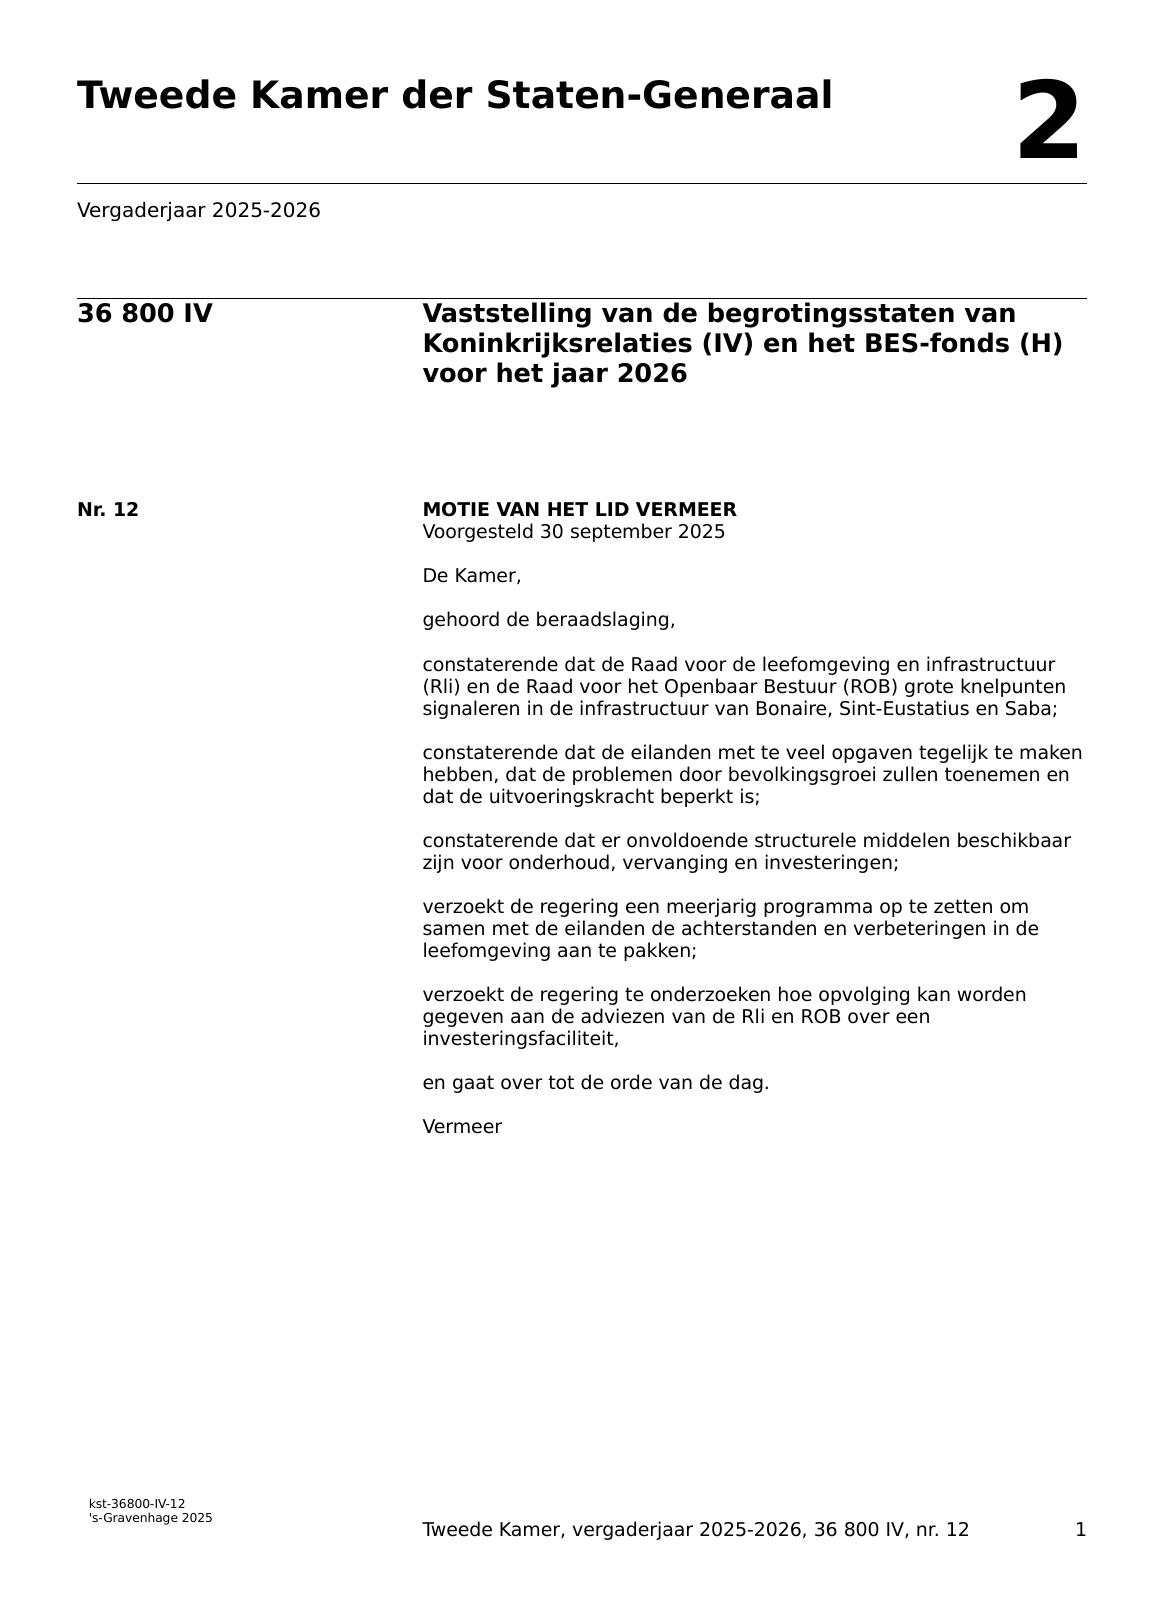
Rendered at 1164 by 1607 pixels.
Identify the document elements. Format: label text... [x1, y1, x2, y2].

table_header 2 [886, 59, 1087, 183]
table_header Tweede Kamer der Staten-Generaal [77, 59, 886, 183]
subtitle Nr. 12 MOTIE VAN HET LID VERMEER [77, 499, 1087, 521]
text De Kamer, [422, 565, 1087, 587]
text verzoekt de regering te onderzoeken hoe opvolging kan worden gegeven aan de adviezen van de Rli en ROB over een investeringsfaciliteit, [422, 984, 1087, 1050]
text kst-36800-IV-12 [88, 1497, 323, 1511]
text constaterende dat de eilanden met te veel opgaven tegelijk te maken hebben, dat de problemen door bevolkingsgroei zullen toenemen en dat de uitvoeringskracht beperkt is; [422, 742, 1087, 808]
text Vermeer [422, 1116, 1087, 1138]
text Voorgesteld 30 september 2025 [422, 521, 1087, 543]
text constaterende dat de Raad voor de leefomgeving en infrastructuur (Rli) en de Raad voor het Openbaar Bestuur (ROB) grote knelpunten signaleren in de infrastructuur van Bonaire, Sint-Eustatius en Saba; [422, 653, 1087, 719]
text gehoord de beraadslaging, [422, 609, 1087, 631]
text en gaat over tot de orde van de dag. [422, 1072, 1087, 1094]
text 's-Gravenhage 2025 [88, 1511, 323, 1525]
text verzoekt de regering een meerjarig programma op te zetten om samen met de eilanden de achterstanden en verbeteringen in de leefomgeving aan te pakken; [422, 896, 1087, 962]
text constaterende dat er onvoldoende structurele middelen beschikbaar zijn voor onderhoud, vervanging en investeringen; [422, 830, 1087, 874]
table_cell Vergaderjaar 2025-2026 [77, 184, 1087, 298]
subtitle 36 800 IV Vaststelling van de begrotingsstaten van Koninkrijksrelaties (IV) en het BES-fonds (H) voor het jaar 2026 [77, 299, 1087, 388]
